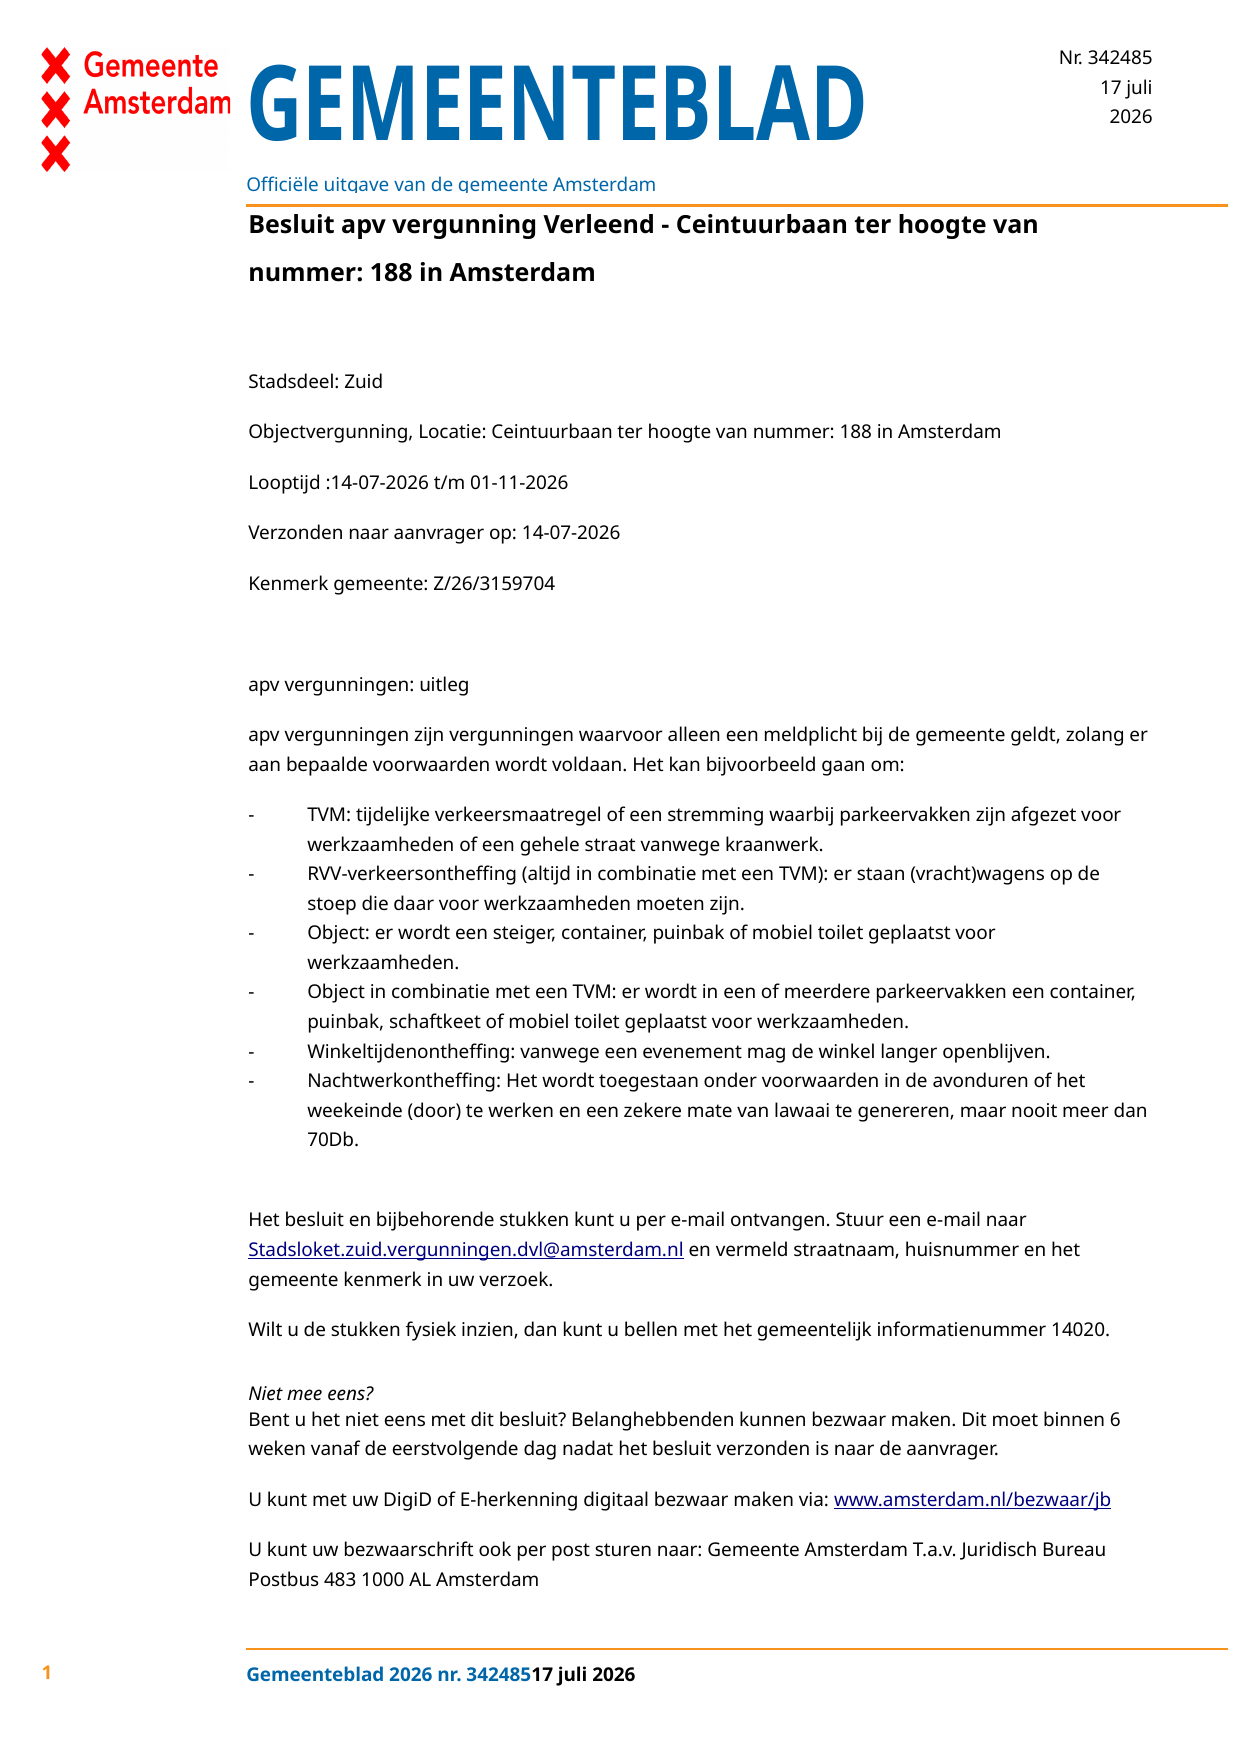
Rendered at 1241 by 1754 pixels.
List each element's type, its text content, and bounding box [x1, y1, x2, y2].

picture [41, 47, 231, 172]
text apv vergunningen: uitleg [248, 671, 1152, 697]
text Het besluit en bijbehorende stukken kunt u per e-mail ontvangen. Stuur een e-mail naar Stadsloket.zuid.vergunningen.dvl@amsterdam.nl en vermeld straatnaam, huisnummer en het gemeente kenmerk in uw verzoek. [248, 1207, 1152, 1292]
text apv vergunningen zijn vergunningen waarvoor alleen een meldplicht bij de gemeente geldt, zolang er aan bepaalde voorwaarden wordt voldaan. Het kan bijvoorbeeld gaan om: [248, 721, 1152, 777]
text U kunt uw bezwaarschrift ook per post sturen naar: Gemeente Amsterdam T.a.v. Juridisch Bureau Postbus 483 1000 AL Amsterdam [248, 1536, 1152, 1592]
text Wilt u de stukken fysiek inzien, dan kunt u bellen met het gemeentelijk informatienummer 14020. [248, 1316, 1152, 1342]
text Stadsdeel: Zuid [248, 368, 1152, 394]
list RVV-verkeersontheffing (altijd in combinatie met een TVM): er staan (vracht)wagens op de stoep die daar voor werkzaamheden moeten zijn. [248, 860, 1152, 916]
text Niet mee eens? [248, 1380, 1152, 1406]
list TVM: tijdelijke verkeersmaatregel of een stremming waarbij parkeervakken zijn afgezet voor werkzaamheden of een gehele straat vanwege kraanwerk. [248, 801, 1152, 857]
list Winkeltijdenontheffing: vanwege een evenement mag de winkel langer openblijven. [248, 1038, 1152, 1064]
list Object in combinatie met een TVM: er wordt in een of meerdere parkeervakken een container, puinbak, schaftkeet of mobiel toilet geplaatst voor werkzaamheden. [248, 979, 1152, 1034]
text Looptijd :14-07-2026 t/m 01-11-2026 [248, 469, 1152, 495]
text Kenmerk gemeente: Z/26/3159704 [248, 570, 1152, 596]
list Object: er wordt een steiger, container, puinbak of mobiel toilet geplaatst voor werkzaamheden. [248, 919, 1152, 975]
list Nachtwerkontheffing: Het wordt toegestaan onder voorwaarden in de avonduren of het weekeinde (door) te werken en een zekere mate van lawaai te genereren, maar nooit meer dan 70Db. [248, 1067, 1152, 1152]
text Besluit apv vergunning Verleend - Ceintuurbaan ter hoogte van nummer: 188 in Amsterdam [248, 207, 1152, 288]
text Objectvergunning, Locatie: Ceintuurbaan ter hoogte van nummer: 188 in Amsterdam [248, 419, 1152, 444]
text U kunt met uw DigiD of E-herkenning digitaal bezwaar maken via: www.amsterdam.nl/bezwaar/jb [248, 1486, 1152, 1512]
text Verzonden naar aanvrager op: 14-07-2026 [248, 519, 1152, 545]
text Bent u het niet eens met dit besluit? Belanghebbenden kunnen bezwaar maken. Dit moet binnen 6 weken vanaf de eerstvolgende dag nadat het besluit verzonden is naar de aanvrager. [248, 1406, 1152, 1461]
